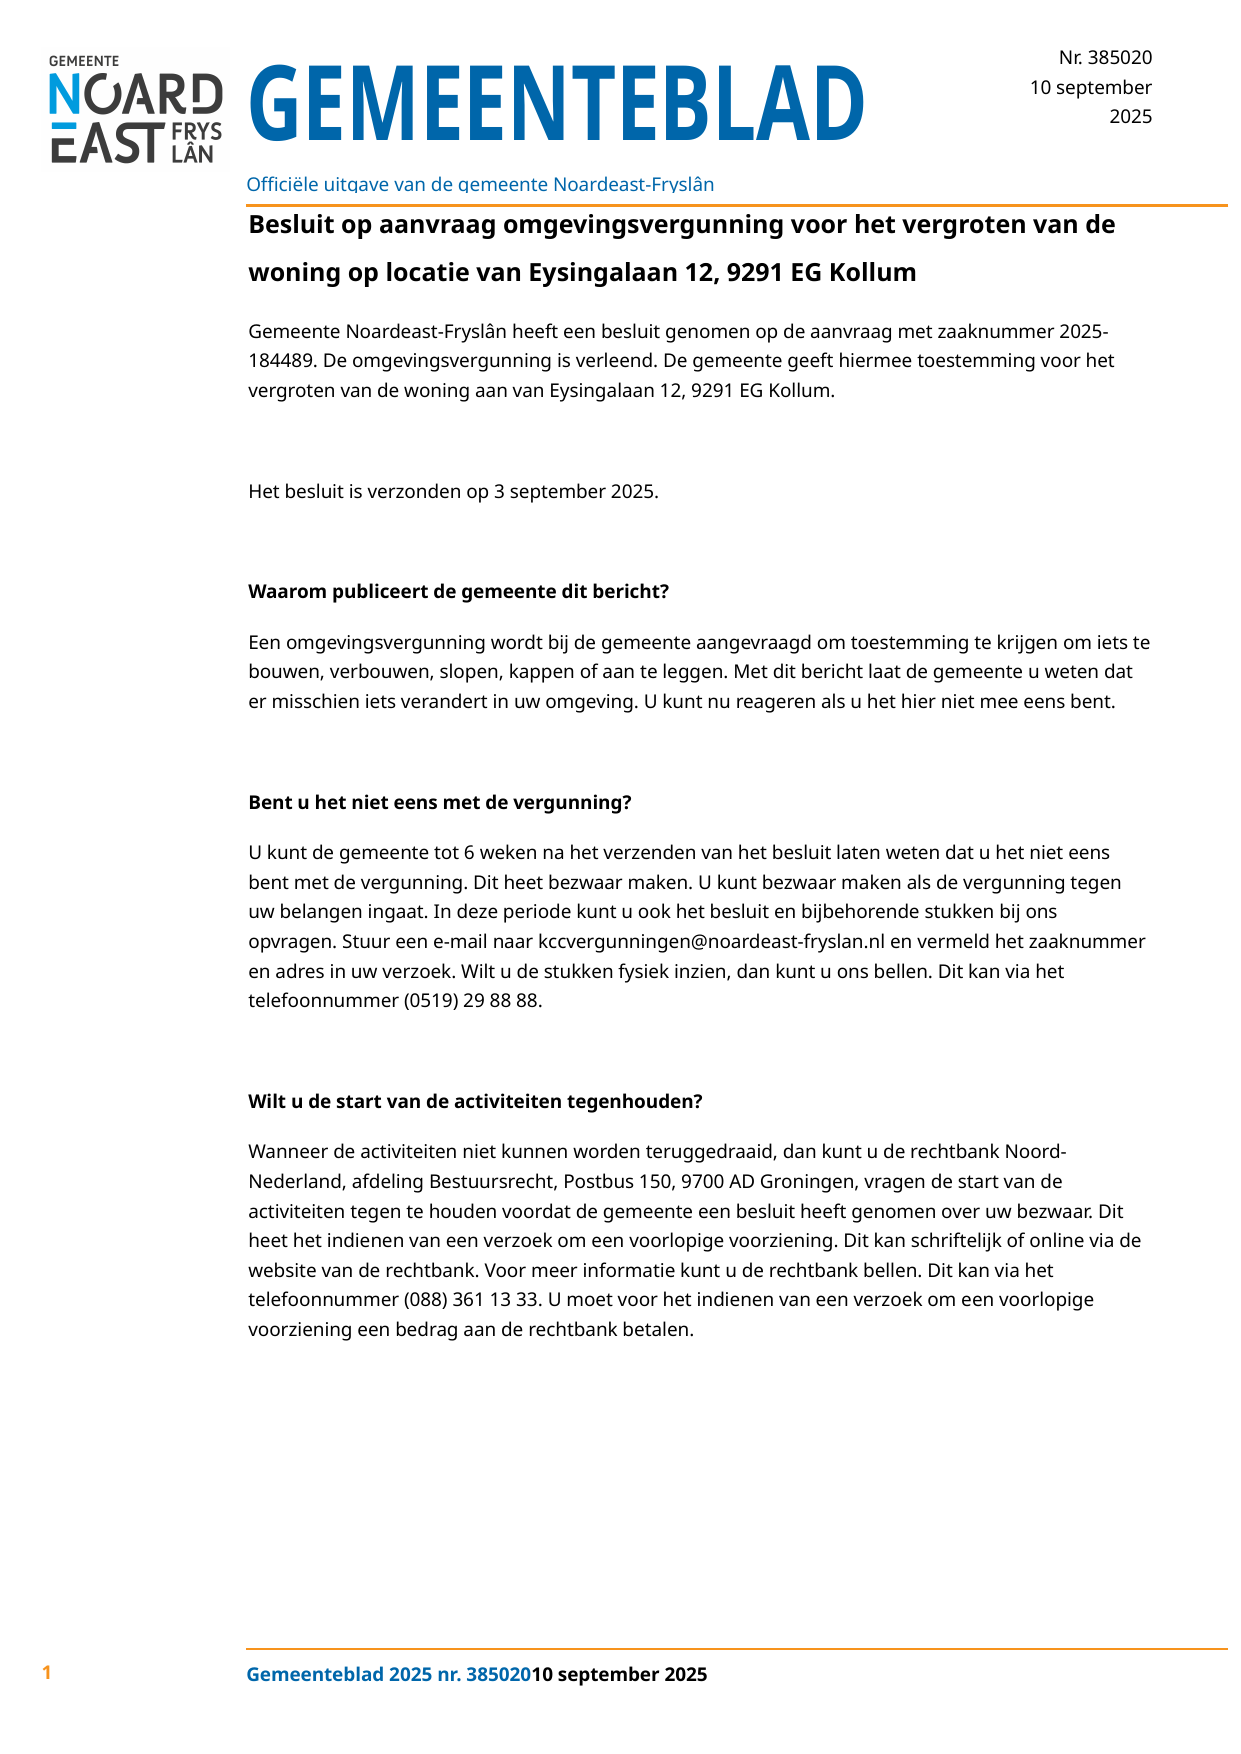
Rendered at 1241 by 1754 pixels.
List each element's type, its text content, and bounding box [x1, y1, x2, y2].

text Gemeente Noardeast-Fryslân heeft een besluit genomen op de aanvraag met zaaknummer 2025-184489. De omgevingsvergunning is verleend. De gemeente geeft hiermee toestemming voor het vergroten van de woning aan van Eysingalaan 12, 9291 EG Kollum. [248, 318, 1152, 403]
text U kunt de gemeente tot 6 weken na het verzenden van het besluit laten weten dat u het niet eens bent met de vergunning. Dit heet bezwaar maken. U kunt bezwaar maken als de vergunning tegen uw belangen ingaat. In deze periode kunt u ook het besluit en bijbehorende stukken bij ons opvragen. Stuur een e-mail naar kccvergunningen@noardeast-fryslan.nl en vermeld het zaaknummer en adres in uw verzoek. Wilt u de stukken fysiek inzien, dan kunt u ons bellen. Dit kan via het telefoonnummer (0519) 29 88 88. [248, 839, 1152, 1013]
text Besluit op aanvraag omgevingsvergunning voor het vergroten van de woning op locatie van Eysingalaan 12, 9291 EG Kollum [248, 207, 1152, 288]
text Wanneer de activiteiten niet kunnen worden teruggedraaid, dan kunt u de rechtbank Noord-Nederland, afdeling Bestuursrecht, Postbus 150, 9700 AD Groningen, vragen de start van de activiteiten tegen te houden voordat de gemeente een besluit heeft genomen over uw bezwaar. Dit heet het indienen van een verzoek om een voorlopige voorziening. Dit kan schriftelijk of online via de website van de rechtbank. Voor meer informatie kunt u de rechtbank bellen. Dit kan via het telefoonnummer (088) 361 13 33. U moet voor het indienen van een verzoek om een voorlopige voorziening een bedrag aan de rechtbank betalen. [248, 1139, 1152, 1342]
picture [41, 47, 231, 172]
text Het besluit is verzonden op 3 september 2025. [248, 478, 1152, 504]
text Bent u het niet eens met de vergunning? [248, 789, 1152, 815]
text Waarom publiceert de gemeente dit bericht? [248, 579, 1152, 604]
text Een omgevingsvergunning wordt bij de gemeente aangevraagd om toestemming te krijgen om iets te bouwen, verbouwen, slopen, kappen of aan te leggen. Met dit bericht laat de gemeente u weten dat er misschien iets verandert in uw omgeving. U kunt nu reageren als u het hier niet mee eens bent. [248, 629, 1152, 714]
text Wilt u de start van de activiteiten tegenhouden? [248, 1088, 1152, 1114]
